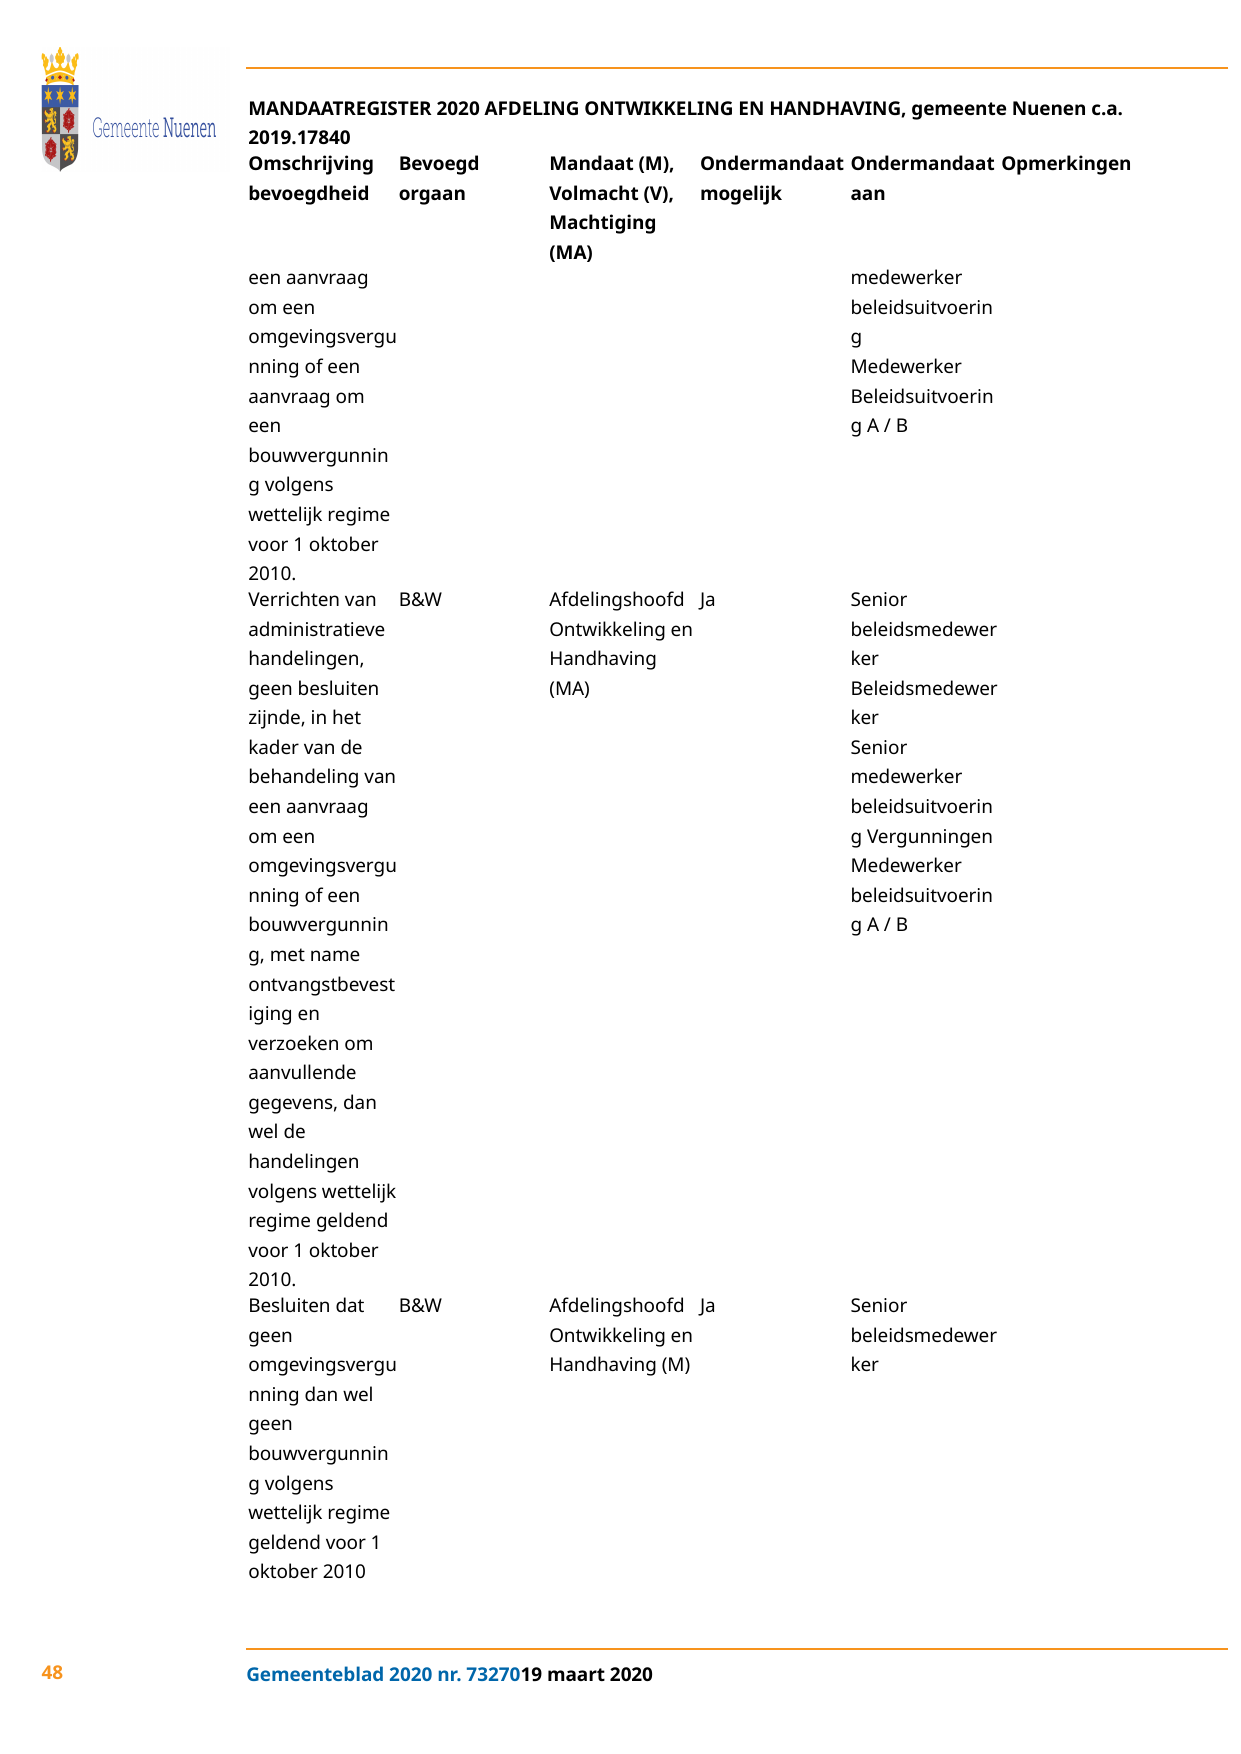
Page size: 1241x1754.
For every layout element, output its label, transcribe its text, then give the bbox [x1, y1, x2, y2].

table_cell Ja [700, 586, 850, 1292]
table_cell Ondermandaat mogelijk [700, 150, 850, 264]
table_cell een aanvraag om een omgevingsvergunning of een aanvraag om een bouwvergunning volgens wettelijk regime voor 1 oktober 2010. [248, 265, 398, 586]
table_cell Verrichten van administratieve handelingen, geen besluiten zijnde, in het kader van de behandeling van een aanvraag om een omgevingsvergunning of een bouwvergunning, met name ontvangstbevestiging en verzoeken om aanvullende gegevens, dan wel de handelingen volgens wettelijk regime geldend voor 1 oktober 2010. [248, 586, 398, 1292]
table_cell Opmerkingen [1001, 150, 1152, 264]
table_cell Omschrijving bevoegdheid [248, 150, 398, 264]
table_header MANDAATREGISTER 2020 AFDELING ONTWIKKELING EN HANDHAVING, gemeente Nuenen c.a. 2019.17840 [248, 95, 1152, 150]
table_cell [1001, 265, 1152, 586]
table_cell Afdelingshoofd Ontwikkeling en Handhaving (MA) [549, 586, 700, 1292]
table_cell [1001, 586, 1152, 1292]
table_cell [549, 265, 700, 586]
table_cell Ja [700, 1292, 850, 1584]
table_cell [1001, 1292, 1152, 1584]
table_cell Ondermandaat aan [850, 150, 1001, 264]
table_cell [399, 265, 549, 586]
table_cell Mandaat (M), Volmacht (V), Machtiging (MA) [549, 150, 700, 264]
table_cell Afdelingshoofd Ontwikkeling en Handhaving (M) [549, 1292, 700, 1584]
table_cell B&W [399, 586, 549, 1292]
table_cell B&W [399, 1292, 549, 1584]
table_cell [700, 265, 850, 586]
table_cell Bevoegd orgaan [399, 150, 549, 264]
table_cell Senior beleidsmedewerker Beleidsmedewerker Senior medewerker beleidsuitvoering Vergunningen Medewerker beleidsuitvoering A / B [850, 586, 1001, 1292]
table_cell Senior beleidsmedewerker [850, 1292, 1001, 1584]
table_cell medewerker beleidsuitvoering Medewerker Beleidsuitvoering A / B [850, 265, 1001, 586]
picture [41, 47, 231, 172]
table_cell Besluiten dat geen omgevingsvergunning dan wel geen bouwvergunning volgens wettelijk regime geldend voor 1 oktober 2010 [248, 1292, 398, 1584]
